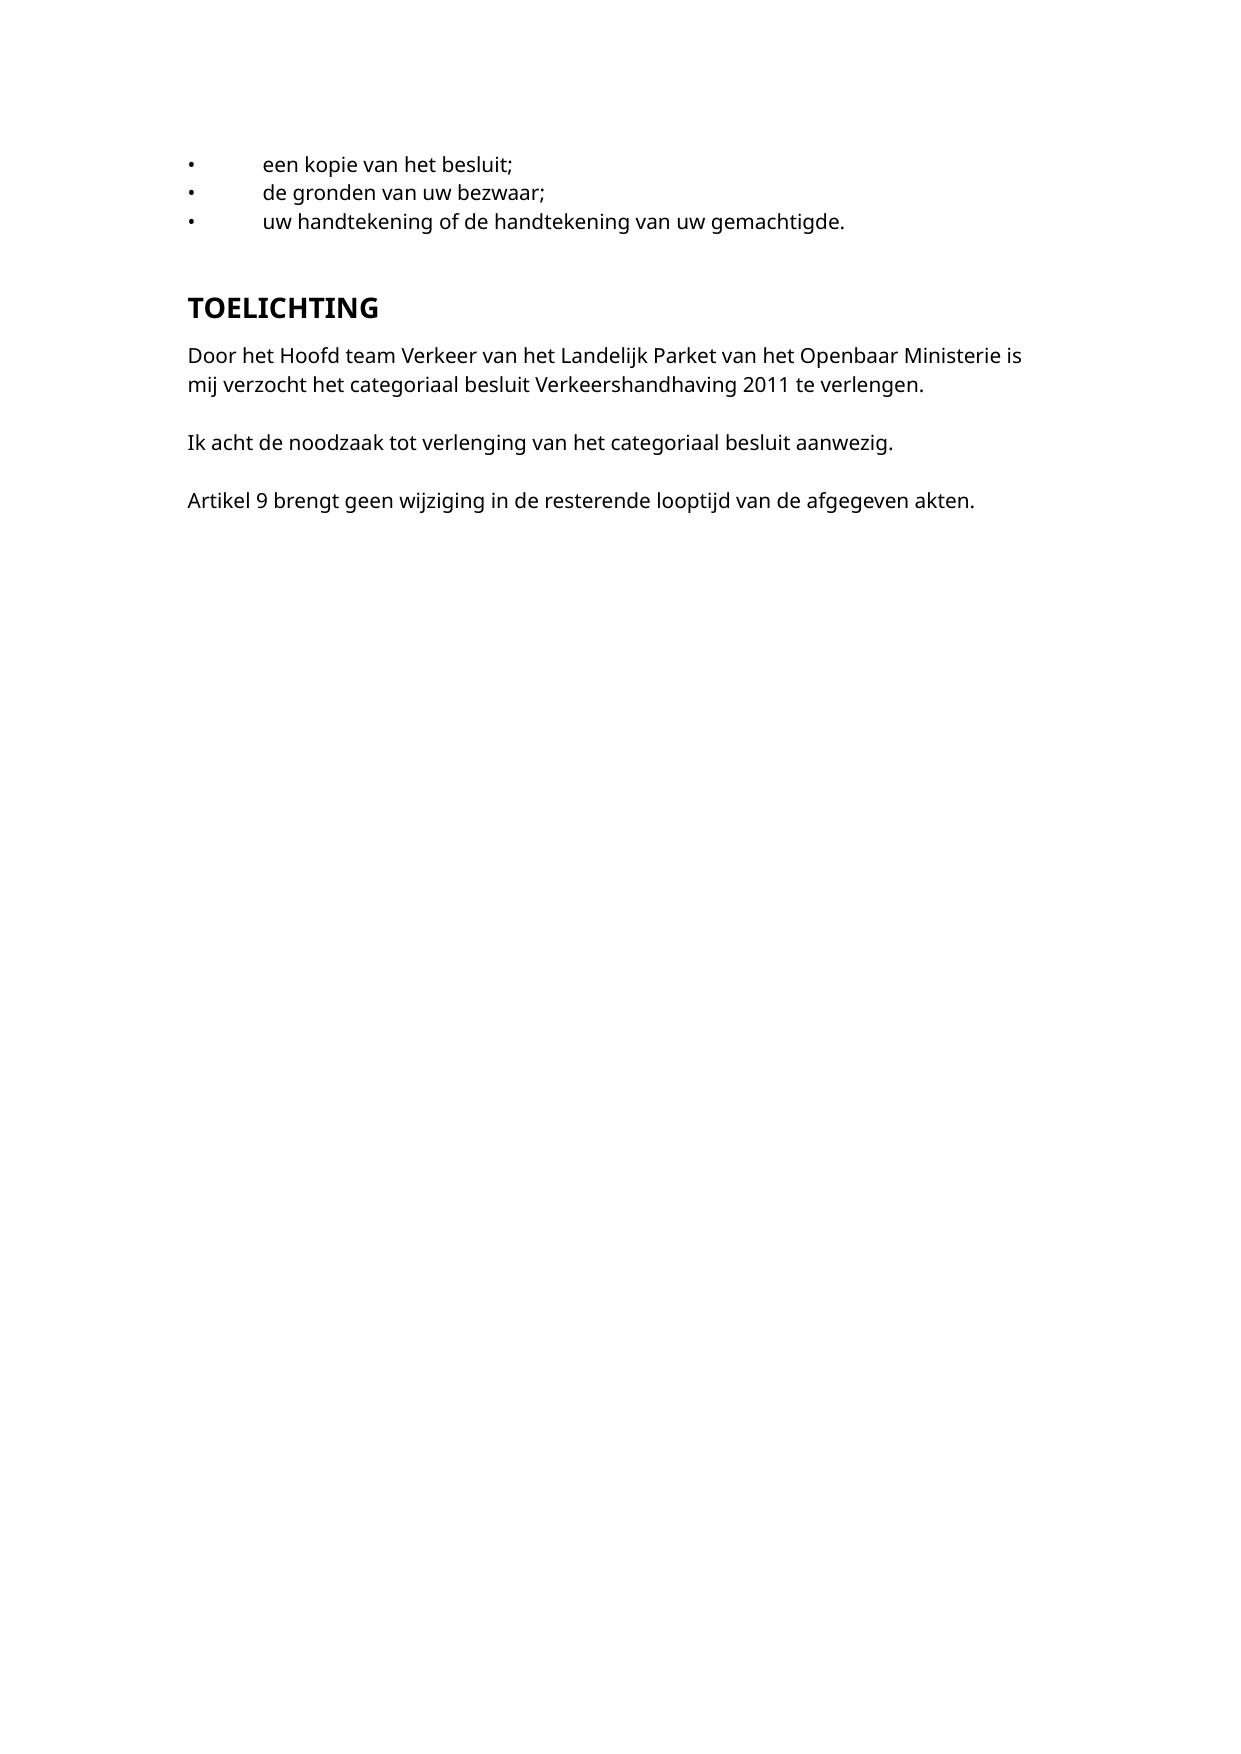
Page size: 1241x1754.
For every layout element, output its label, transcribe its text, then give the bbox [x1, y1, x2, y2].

text Ik acht de noodzaak tot verlenging van het categoriaal besluit aanwezig. [187, 428, 1053, 456]
text Artikel 9 brengt geen wijziging in de resterende looptijd van de afgegeven akten. [187, 486, 1053, 514]
list de gronden van uw bezwaar; [187, 178, 1053, 207]
text Door het Hoofd team Verkeer van het Landelijk Parket van het Openbaar Ministerie is mij verzocht het categoriaal besluit Verkeershandhaving 2011 te verlengen. [187, 341, 1053, 398]
subtitle TOELICHTING [187, 288, 1053, 326]
list een kopie van het besluit; [187, 150, 1053, 178]
list uw handtekening of de handtekening van uw gemachtigde. [187, 207, 1053, 235]
